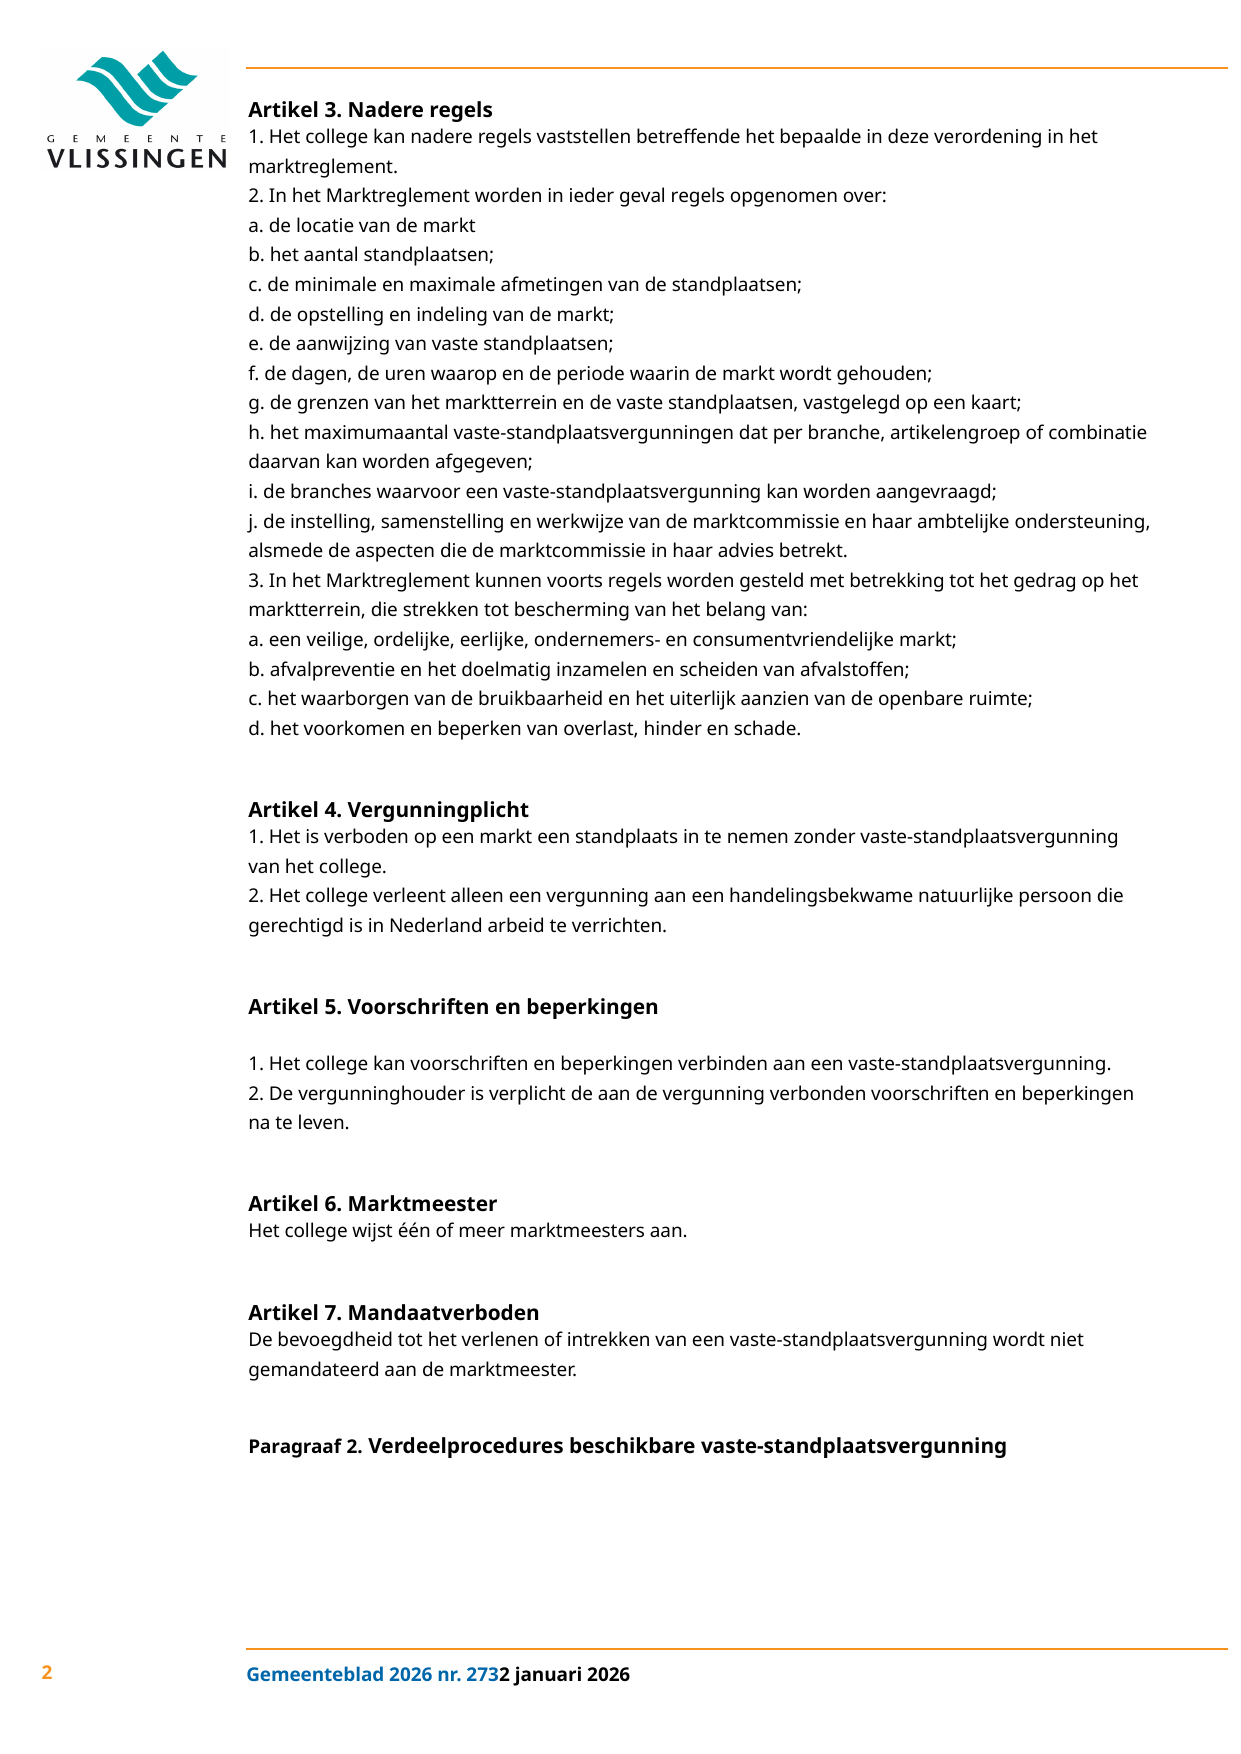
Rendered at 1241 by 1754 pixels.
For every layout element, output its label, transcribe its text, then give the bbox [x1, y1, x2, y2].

text d. het voorkomen en beperken van overlast, hinder en schade. [248, 715, 1152, 741]
text De bevoegdheid tot het verlenen of intrekken van een vaste-standplaatsvergunning wordt niet gemandateerd aan de marktmeester. [248, 1326, 1152, 1381]
picture [41, 47, 231, 172]
text 1. Het college kan nadere regels vaststellen betreffende het bepaalde in deze verordening in het marktreglement. [248, 123, 1152, 178]
text 2. Het college verleent alleen een vergunning aan een handelingsbekwame natuurlijke persoon die gerechtigd is in Nederland arbeid te verrichten. [248, 882, 1152, 938]
text b. het aantal standplaatsen; [248, 242, 1152, 267]
text f. de dagen, de uren waarop en de periode waarin de markt wordt gehouden; [248, 360, 1152, 386]
text 1. Het is verboden op een markt een standplaats in te nemen zonder vaste-standplaatsvergunning van het college. [248, 823, 1152, 879]
text Het college wijst één of meer marktmeesters aan. [248, 1218, 1152, 1243]
text Artikel 5. Voorschriften en beperkingen [248, 992, 1152, 1021]
text 2. In het Marktreglement worden in ieder geval regels opgenomen over: [248, 182, 1152, 208]
text g. de grenzen van het marktterrein en de vaste standplaatsen, vastgelegd op een kaart; [248, 389, 1152, 415]
text h. het maximumaantal vaste-standplaatsvergunningen dat per branche, artikelengroep of combinatie daarvan kan worden afgegeven; [248, 419, 1152, 474]
text Artikel 6. Marktmeester [248, 1189, 1152, 1218]
text c. de minimale en maximale afmetingen van de standplaatsen; [248, 271, 1152, 297]
text e. de aanwijzing van vaste standplaatsen; [248, 330, 1152, 356]
text a. de locatie van de markt [248, 212, 1152, 238]
text 1. Het college kan voorschriften en beperkingen verbinden aan een vaste-standplaatsvergunning. [248, 1050, 1152, 1076]
text j. de instelling, samenstelling en werkwijze van de marktcommissie en haar ambtelijke ondersteuning, alsmede de aspecten die de marktcommissie in haar advies betrekt. [248, 508, 1152, 563]
text i. de branches waarvoor een vaste-standplaatsvergunning kan worden aangevraagd; [248, 478, 1152, 504]
text Artikel 7. Mandaatverboden [248, 1298, 1152, 1326]
text 2. De vergunninghouder is verplicht de aan de vergunning verbonden voorschriften en beperkingen na te leven. [248, 1080, 1152, 1135]
text a. een veilige, ordelijke, eerlijke, ondernemers- en consumentvriendelijke markt; [248, 626, 1152, 652]
text Artikel 4. Vergunningplicht [248, 795, 1152, 823]
text c. het waarborgen van de bruikbaarheid en het uiterlijk aanzien van de openbare ruimte; [248, 685, 1152, 711]
text Artikel 3. Nadere regels [248, 95, 1152, 123]
text b. afvalpreventie en het doelmatig inzamelen en scheiden van afvalstoffen; [248, 656, 1152, 681]
text 3. In het Marktreglement kunnen voorts regels worden gesteld met betrekking tot het gedrag op het marktterrein, die strekken tot bescherming van het belang van: [248, 567, 1152, 622]
text d. de opstelling en indeling van de markt; [248, 301, 1152, 326]
text Paragraaf 2. Verdeelprocedures beschikbare vaste-standplaatsvergunning [248, 1431, 1152, 1459]
